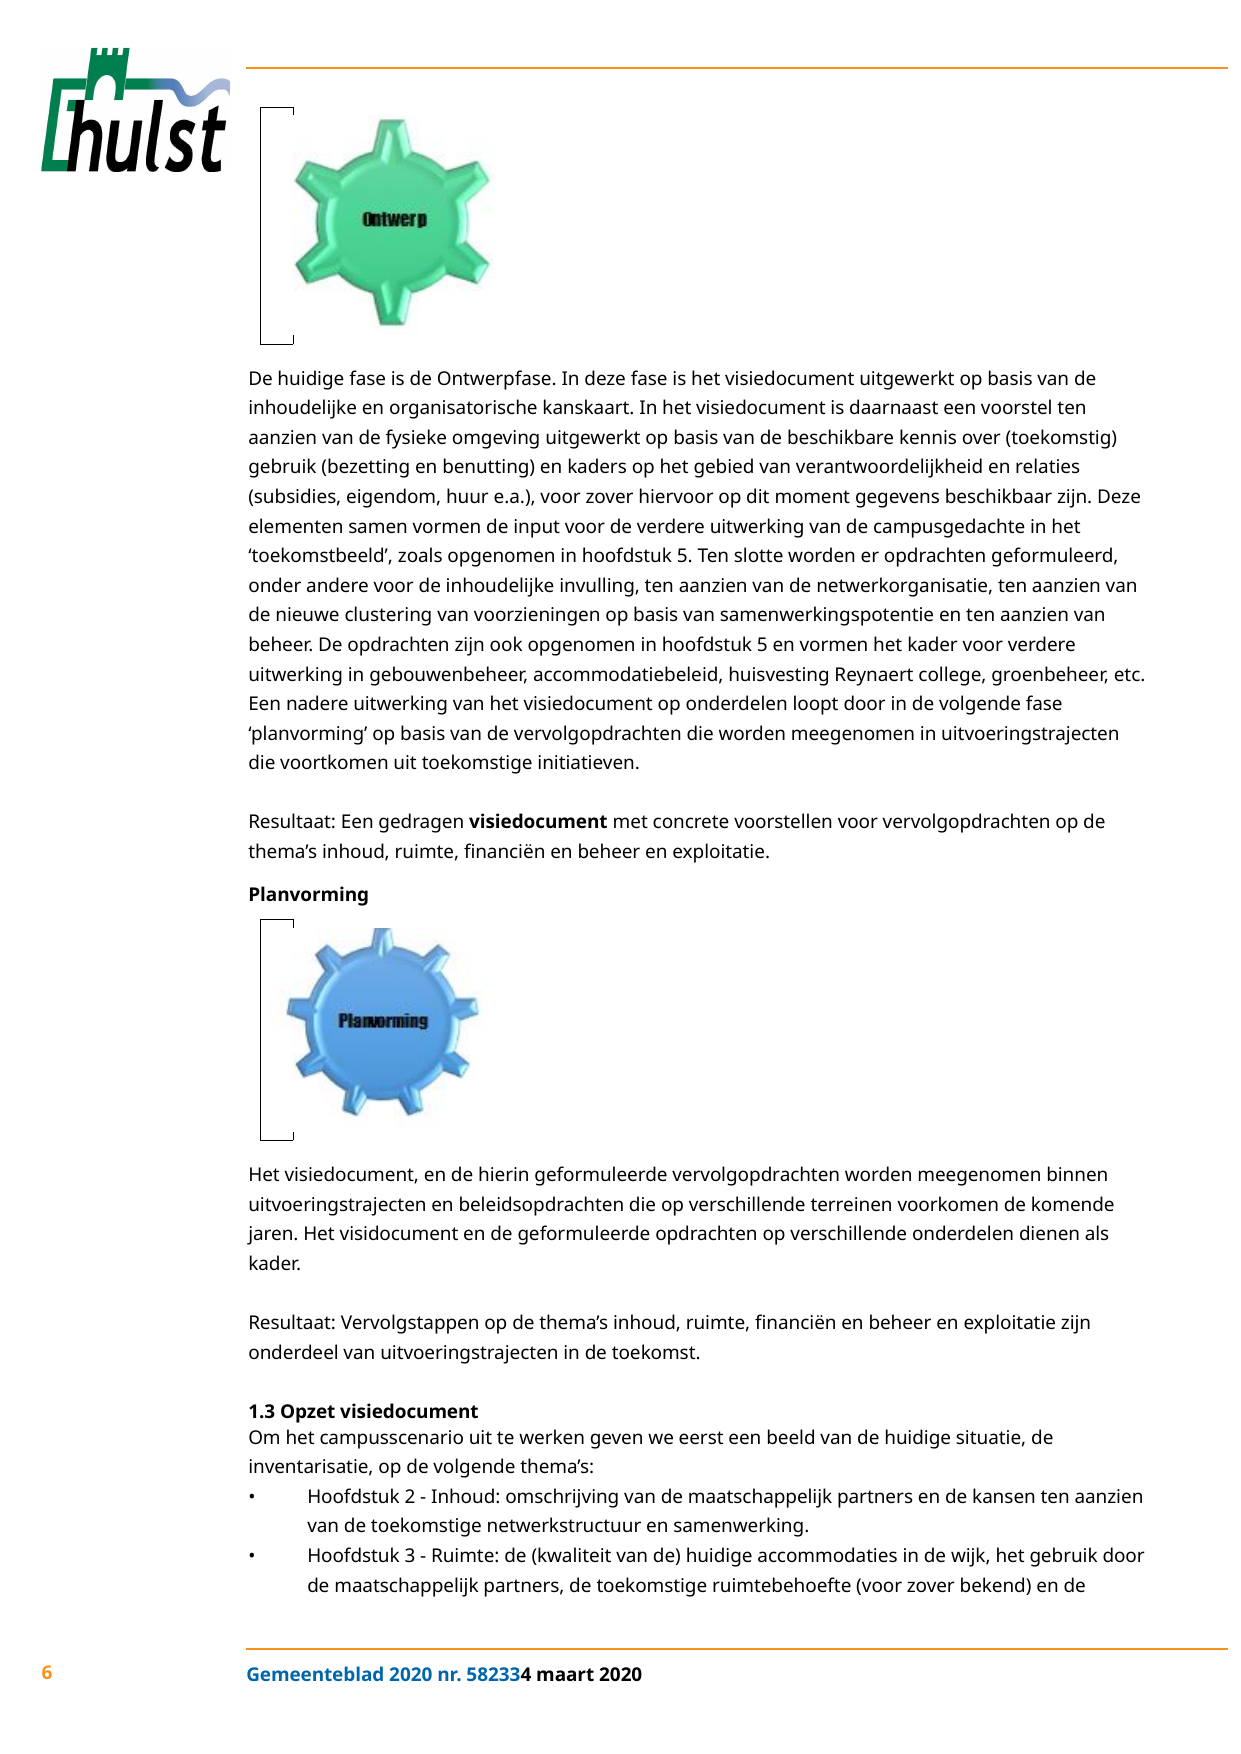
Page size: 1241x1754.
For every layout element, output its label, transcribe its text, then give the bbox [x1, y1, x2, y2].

list Hoofdstuk 3 - Ruimte: de (kwaliteit van de) huidige accommodaties in de wijk, het gebruik door de maatschappelijk partners, de toekomstige ruimtebehoefte (voor zover bekend) en de [248, 1542, 1152, 1597]
picture [41, 47, 231, 172]
picture [268, 928, 490, 1132]
text De huidige fase is de Ontwerpfase. In deze fase is het visiedocument uitgewerkt op basis van de inhoudelijke en organisatorische kanskaart. In het visiedocument is daarnaast een voorstel ten aanzien van de fysieke omgeving uitgewerkt op basis van de beschikbare kennis over (toekomstig) gebruik (bezetting en benutting) en kaders op het gebied van verantwoordelijkheid en relaties (subsidies, eigendom, huur e.a.), voor zover hiervoor op dit moment gegevens beschikbaar zijn. Deze elementen samen vormen de input voor de verdere uitwerking van de campusgedachte in het ‘toekomstbeeld’, zoals opgenomen in hoofdstuk 5. Ten slotte worden er opdrachten geformuleerd, onder andere voor de inhoudelijke invulling, ten aanzien van de netwerkorganisatie, ten aanzien van de nieuwe clustering van voorzieningen op basis van samenwerkingspotentie en ten aanzien van beheer. De opdrachten zijn ook opgenomen in hoofdstuk 5 en vormen het kader voor verdere uitwerking in gebouwenbeheer, accommodatiebeleid, huisvesting Reynaert college, groenbeheer, etc. Een nadere uitwerking van het visiedocument op onderdelen loopt door in de volgende fase ‘planvorming’ op basis van de vervolgopdrachten die worden meegenomen in uitvoeringstrajecten die voortkomen uit toekomstige initiatieven. [248, 365, 1152, 775]
list Hoofdstuk 2 - Inhoud: omschrijving van de maatschappelijk partners en de kansen ten aanzien van de toekomstige netwerkstructuur en samenwerking. [248, 1483, 1152, 1538]
text 1.3 Opzet visiedocument [248, 1398, 1152, 1424]
picture [268, 115, 505, 335]
text Om het campusscenario uit te werken geven we eerst een beeld van de huidige situatie, de inventarisatie, op de volgende thema’s: [248, 1424, 1152, 1479]
text Planvorming [248, 881, 1152, 907]
text Resultaat: Vervolgstappen op de thema’s inhoud, ruimte, financiën en beheer en exploitatie zijn onderdeel van uitvoeringstrajecten in de toekomst. [248, 1309, 1152, 1365]
text Resultaat: Een gedragen visiedocument met concrete voorstellen voor vervolgopdrachten op de thema’s inhoud, ruimte, financiën en beheer en exploitatie. [248, 809, 1152, 864]
text Het visiedocument, en de hierin geformuleerde vervolgopdrachten worden meegenomen binnen uitvoeringstrajecten en beleidsopdrachten die op verschillende terreinen voorkomen de komende jaren. Het visidocument en de geformuleerde opdrachten op verschillende onderdelen dienen als kader. [248, 1161, 1152, 1276]
